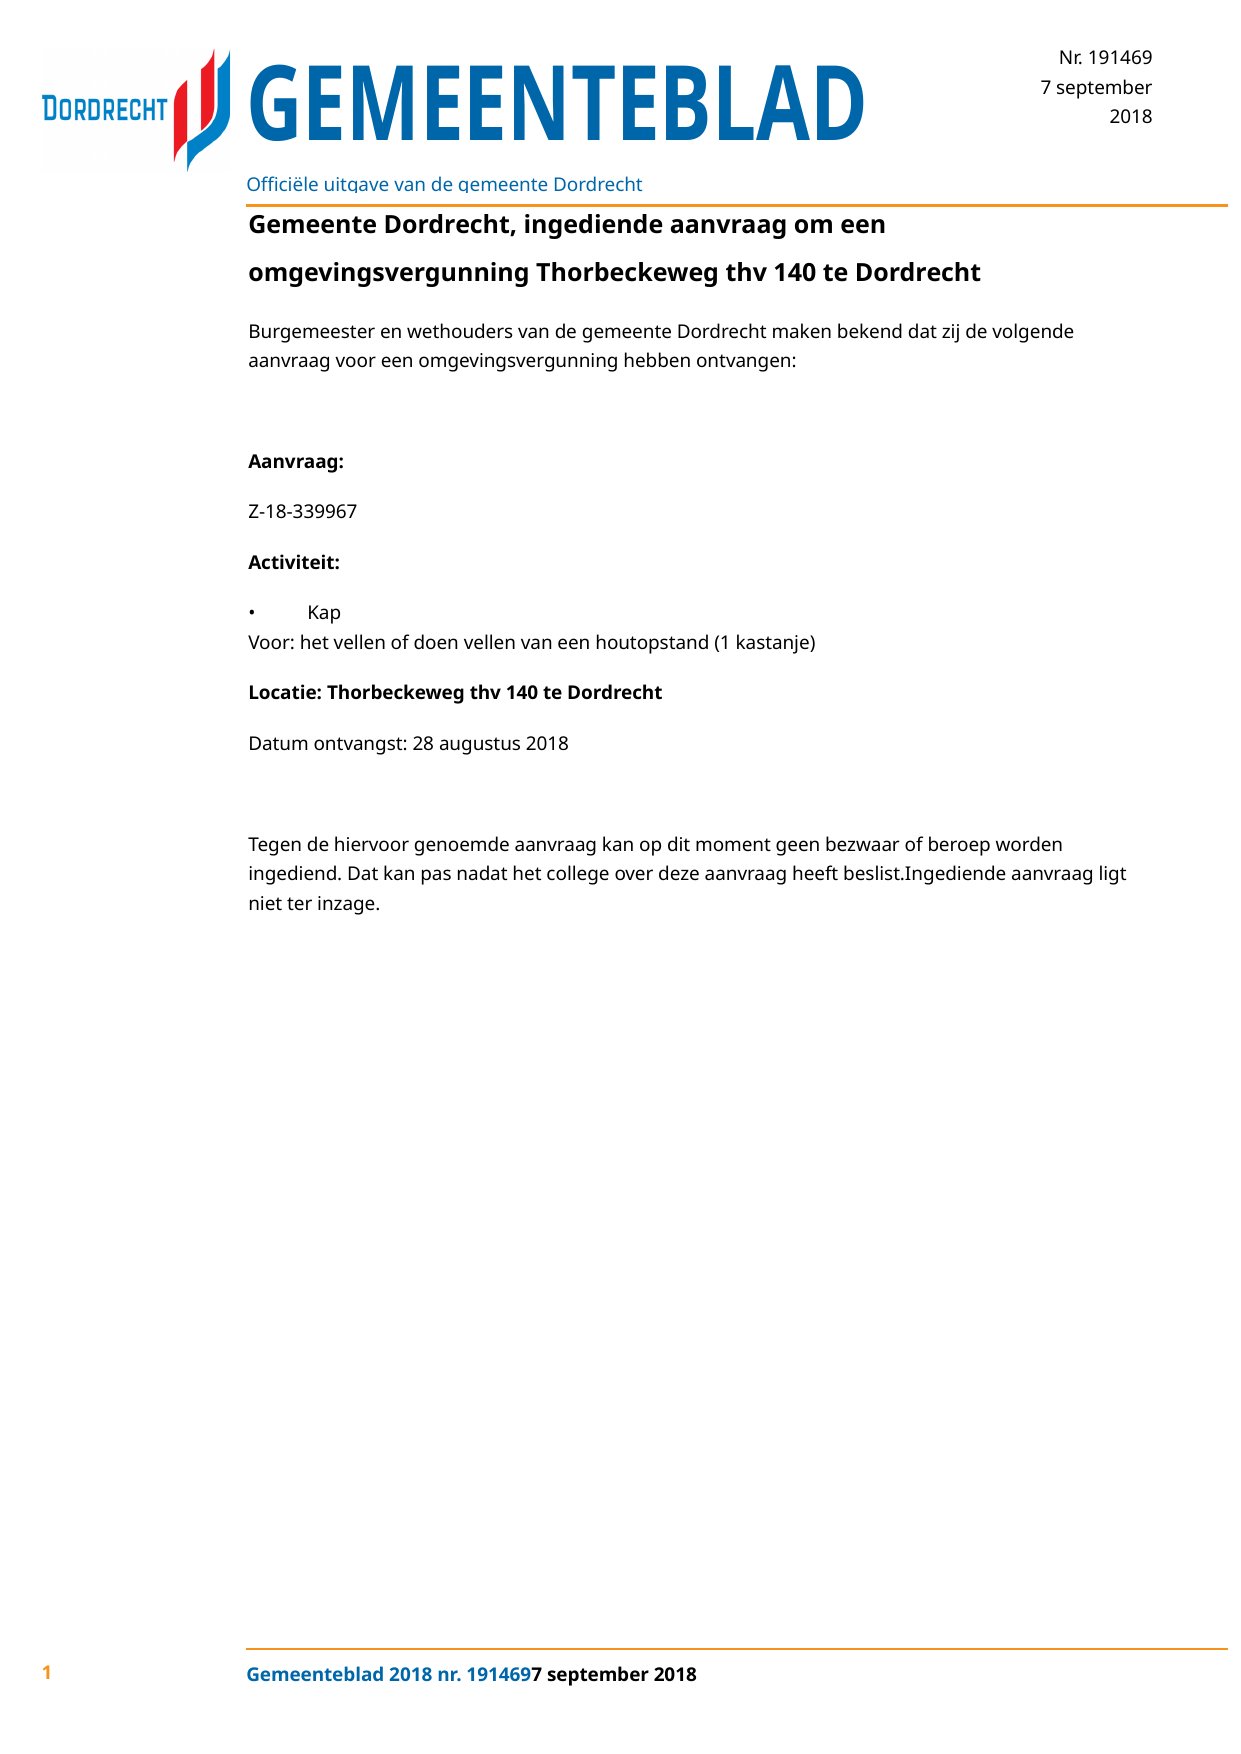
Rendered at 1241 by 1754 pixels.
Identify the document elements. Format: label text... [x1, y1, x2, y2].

text Activiteit: [248, 549, 1152, 575]
text Burgemeester en wethouders van de gemeente Dordrecht maken bekend dat zij de volgende aanvraag voor een omgevingsvergunning hebben ontvangen: [248, 318, 1152, 373]
text Aanvraag: [248, 448, 1152, 474]
text Voor: het vellen of doen vellen van een houtopstand (1 kastanje) [248, 629, 1152, 655]
text Datum ontvangst: 28 augustus 2018 [248, 730, 1152, 756]
picture [41, 47, 231, 172]
text Z-18-339967 [248, 499, 1152, 524]
text Gemeente Dordrecht, ingediende aanvraag om een omgevingsvergunning Thorbeckeweg thv 140 te Dordrecht [248, 207, 1152, 288]
list Kap [248, 599, 1152, 625]
text Locatie: Thorbeckeweg thv 140 te Dordrecht [248, 679, 1152, 705]
text Tegen de hiervoor genoemde aanvraag kan op dit moment geen bezwaar of beroep worden ingediend. Dat kan pas nadat het college over deze aanvraag heeft beslist.Ingediende aanvraag ligt niet ter inzage. [248, 831, 1152, 916]
